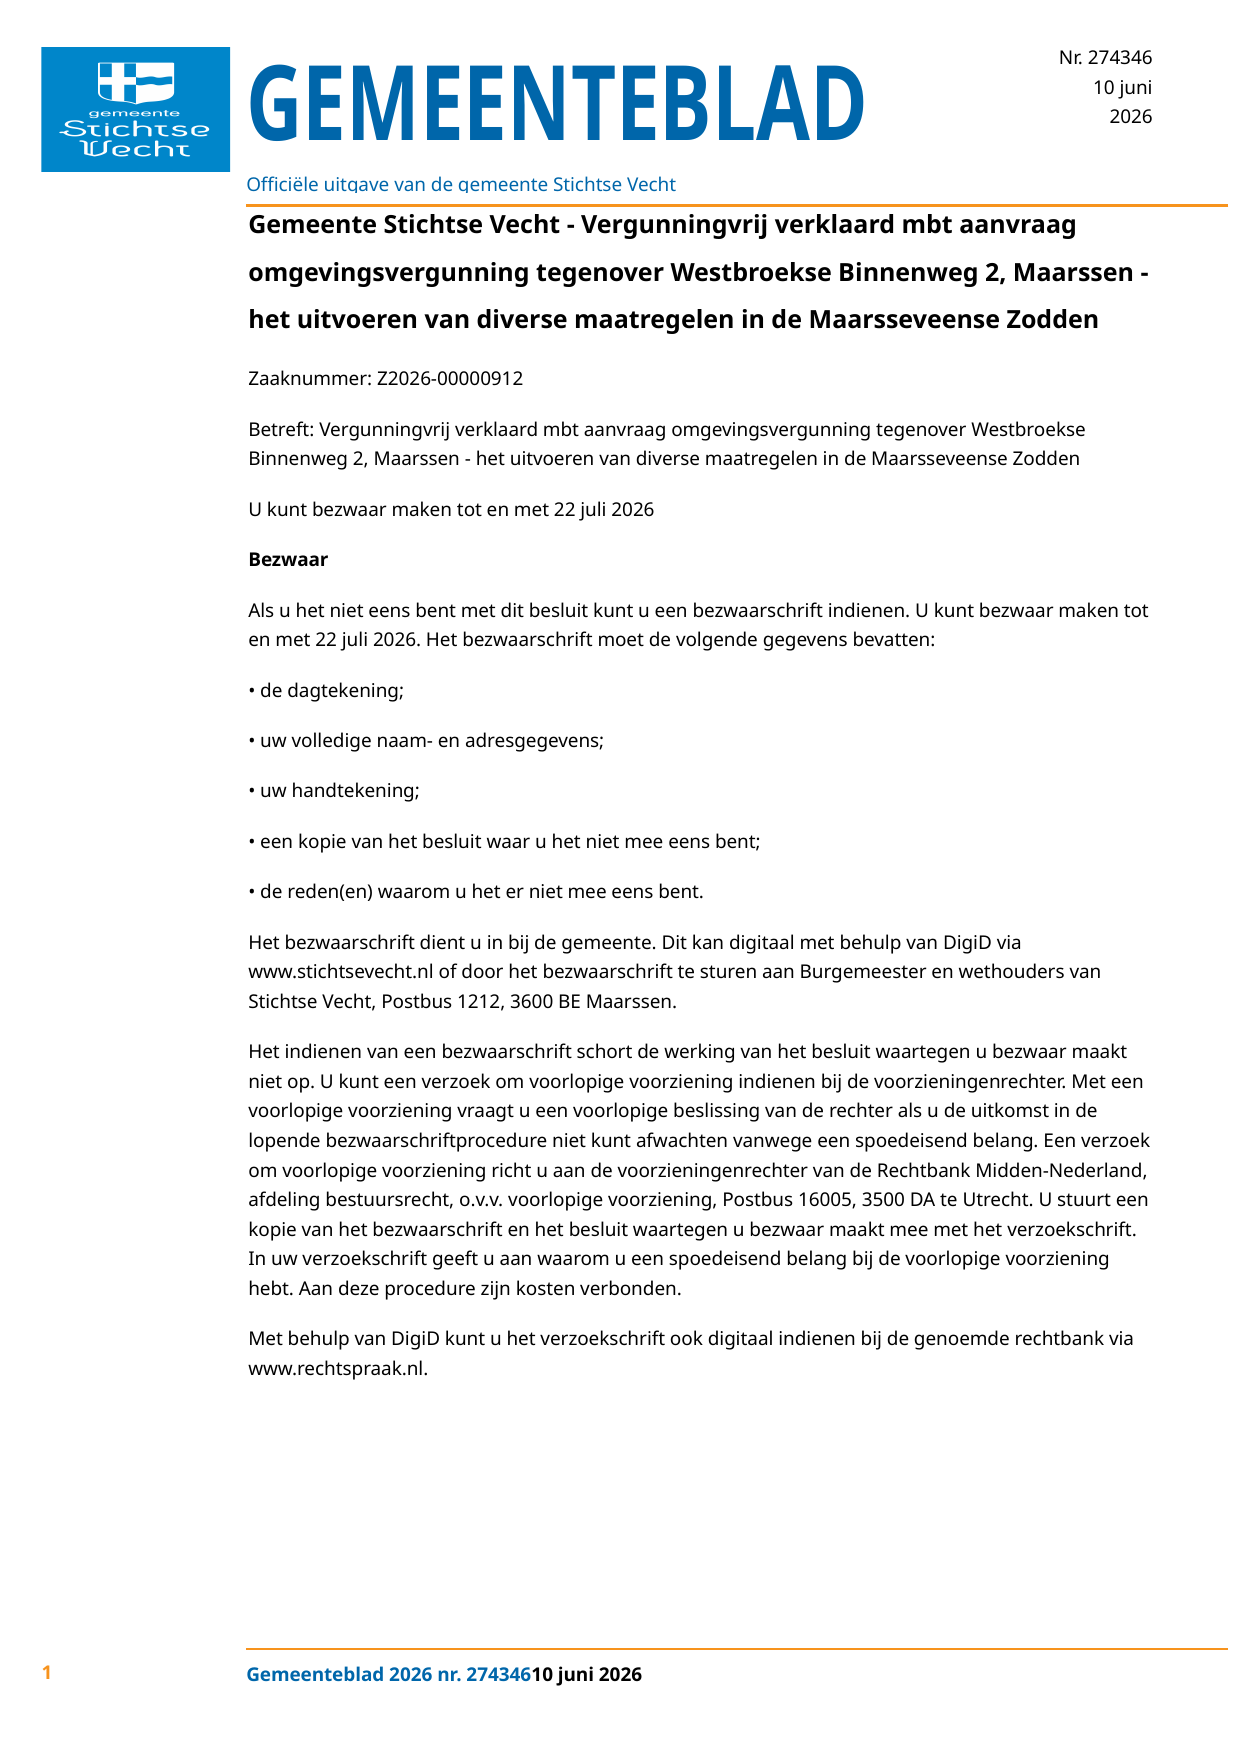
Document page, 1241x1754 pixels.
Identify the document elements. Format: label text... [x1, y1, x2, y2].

text Zaaknummer: Z2026-00000912 [248, 366, 1152, 391]
text • de dagtekening; [248, 677, 1152, 702]
picture [99, 63, 135, 101]
text U kunt bezwaar maken tot en met 22 juli 2026 [248, 496, 1152, 522]
text Als u het niet eens bent met dit besluit kunt u een bezwaarschrift indienen. U kunt bezwaar maken tot en met 22 juli 2026. Het bezwaarschrift moet de volgende gegevens bevatten: [248, 597, 1152, 652]
text Met behulp van DigiD kunt u het verzoekschrift ook digitaal indienen bij de genoemde rechtbank via www.rechtspraak.nl. [248, 1326, 1152, 1381]
picture [137, 63, 174, 103]
text • uw volledige naam- en adresgegevens; [248, 727, 1152, 753]
text Betreft: Vergunningvrij verklaard mbt aanvraag omgevingsvergunning tegenover Westbroekse Binnenweg 2, Maarssen - het uitvoeren van diverse maatregelen in de Maarsseveense Zodden [248, 416, 1152, 471]
text Bezwaar [248, 546, 1152, 572]
text • de reden(en) waarom u het er niet mee eens bent. [248, 878, 1152, 904]
text Het bezwaarschrift dient u in bij de gemeente. Dit kan digitaal met behulp van DigiD via www.stichtsevecht.nl of door het bezwaarschrift te sturen aan Burgemeester en wethouders van Stichtse Vecht, Postbus 1212, 3600 BE Maarssen. [248, 929, 1152, 1014]
text Gemeente Stichtse Vecht - Vergunningvrij verklaard mbt aanvraag omgevingsvergunning tegenover Westbroekse Binnenweg 2, Maarssen - het uitvoeren van diverse maatregelen in de Maarsseveense Zodden [248, 207, 1152, 336]
text Het indienen van een bezwaarschrift schort de werking van het besluit waartegen u bezwaar maakt niet op. U kunt een verzoek om voorlopige voorziening indienen bij de voorzieningenrechter. Met een voorlopige voorziening vraagt u een voorlopige beslissing van de rechter als u de uitkomst in de lopende bezwaarschriftprocedure niet kunt afwachten vanwege een spoedeisend belang. Een verzoek om voorlopige voorziening richt u aan de voorzieningenrechter van de Rechtbank Midden-Nederland, afdeling bestuursrecht, o.v.v. voorlopige voorziening, Postbus 16005, 3500 DA te Utrecht. U stuurt een kopie van het bezwaarschrift en het besluit waartegen u bezwaar maakt mee met het verzoekschrift. In uw verzoekschrift geeft u aan waarom u een spoedeisend belang bij de voorlopige voorziening hebt. Aan deze procedure zijn kosten verbonden. [248, 1038, 1152, 1301]
text • uw handtekening; [248, 778, 1152, 803]
text • een kopie van het besluit waar u het niet mee eens bent; [248, 828, 1152, 854]
